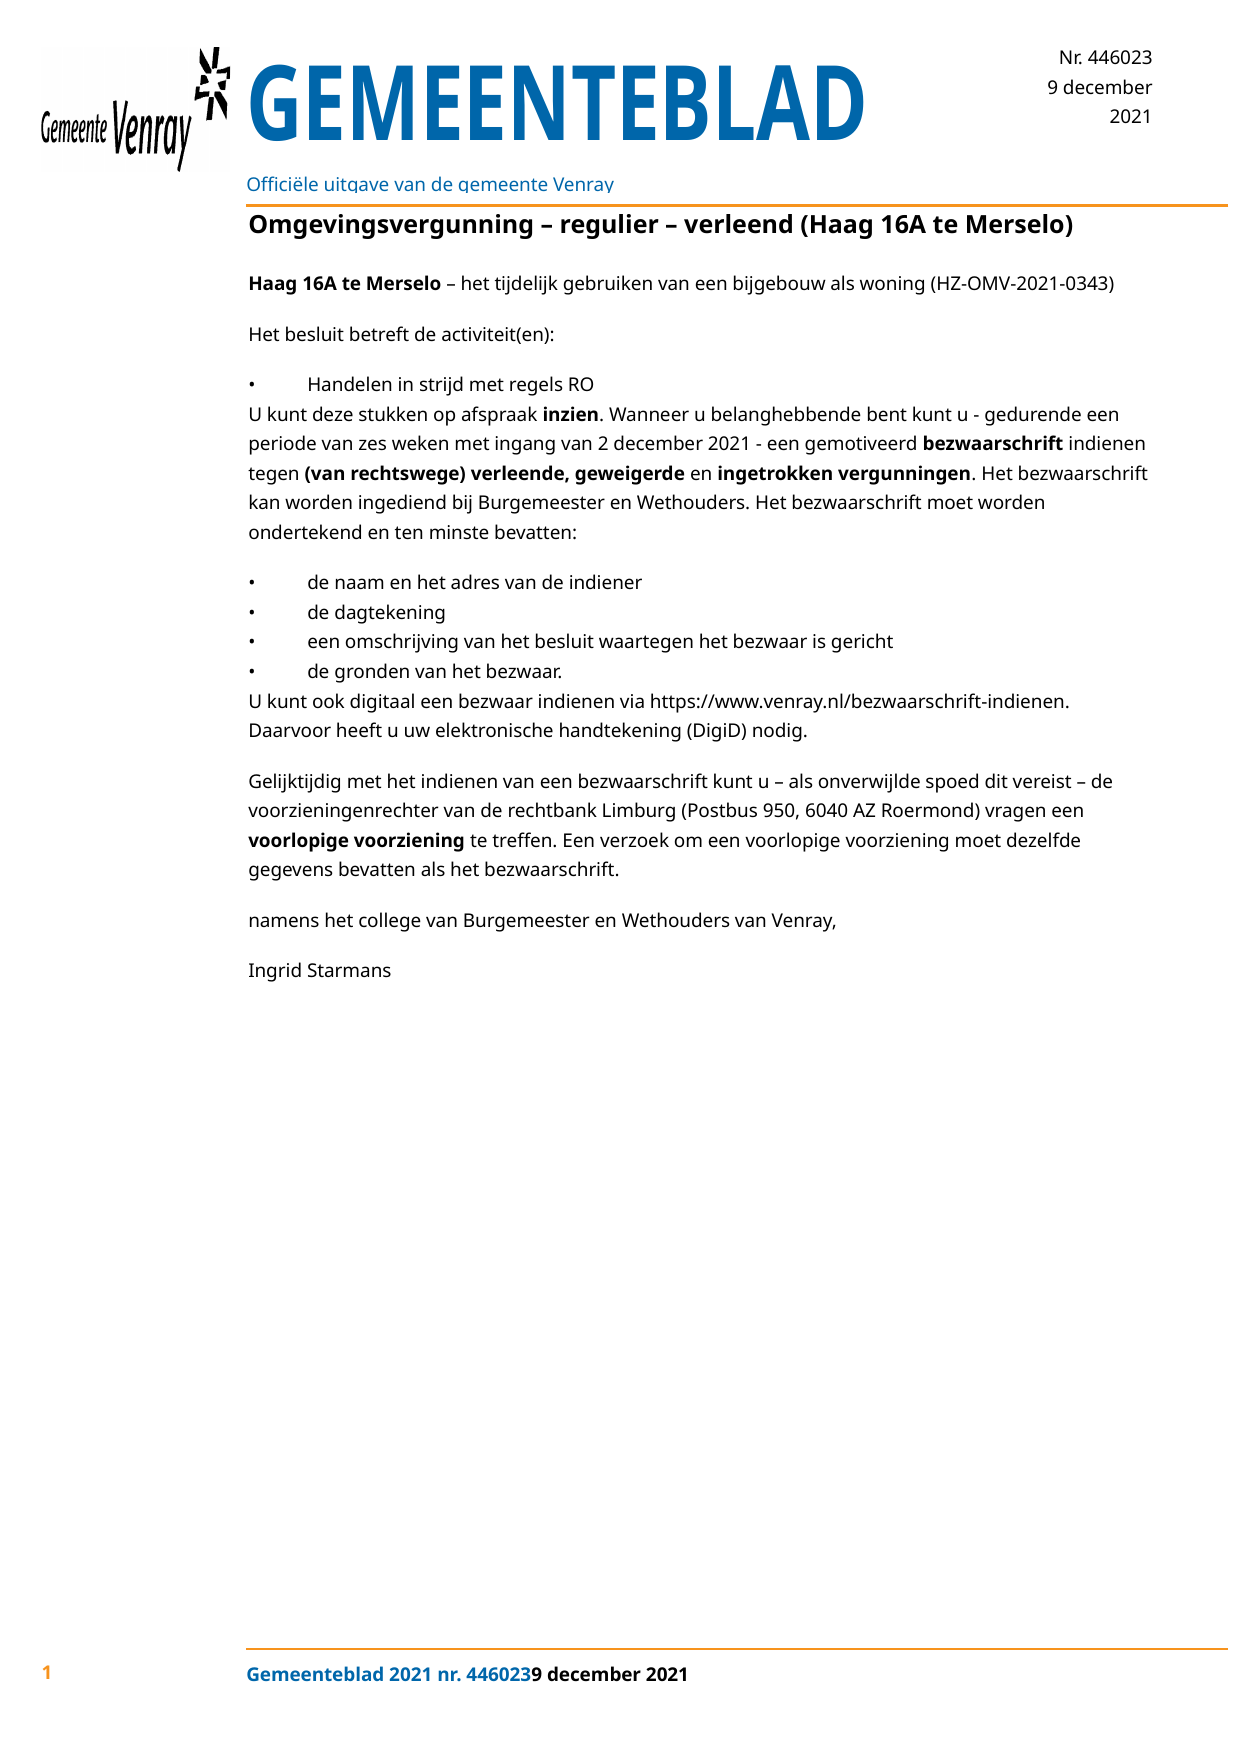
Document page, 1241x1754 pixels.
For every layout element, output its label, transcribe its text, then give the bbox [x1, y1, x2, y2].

list Handelen in strijd met regels RO [248, 371, 1152, 397]
text Ingrid Starmans [248, 957, 1152, 983]
text U kunt deze stukken op afspraak inzien. Wanneer u belanghebbende bent kunt u - gedurende een periode van zes weken met ingang van 2 december 2021 - een gemotiveerd bezwaarschrift indienen tegen (van rechtswege) verleende, geweigerde en ingetrokken vergunningen. Het bezwaarschrift kan worden ingediend bij Burgemeester en Wethouders. Het bezwaarschrift moet worden ondertekend en ten minste bevatten: [248, 401, 1152, 545]
text Het besluit betreft de activiteit(en): [248, 321, 1152, 346]
text Omgevingsvergunning – regulier – verleend (Haag 16A te Merselo) [248, 207, 1152, 241]
list de dagtekening [248, 599, 1152, 625]
text Gelijktijdig met het indienen van een bezwaarschrift kunt u – als onverwijlde spoed dit vereist – de voorzieningenrechter van de rechtbank Limburg (Postbus 950, 6040 AZ Roermond) vragen een voorlopige voorziening te treffen. Een verzoek om een voorlopige voorziening moet dezelfde gegevens bevatten als het bezwaarschrift. [248, 768, 1152, 882]
text Haag 16A te Merselo – het tijdelijk gebruiken van een bijgebouw als woning (HZ-OMV-2021-0343) [248, 270, 1152, 296]
text namens het college van Burgemeester en Wethouders van Venray, [248, 907, 1152, 933]
picture [41, 47, 231, 172]
list de naam en het adres van de indiener [248, 569, 1152, 595]
list een omschrijving van het besluit waartegen het bezwaar is gericht [248, 629, 1152, 654]
text U kunt ook digitaal een bezwaar indienen via https://www.venray.nl/bezwaarschrift-indienen. Daarvoor heeft u uw elektronische handtekening (DigiD) nodig. [248, 688, 1152, 743]
list de gronden van het bezwaar. [248, 658, 1152, 684]
